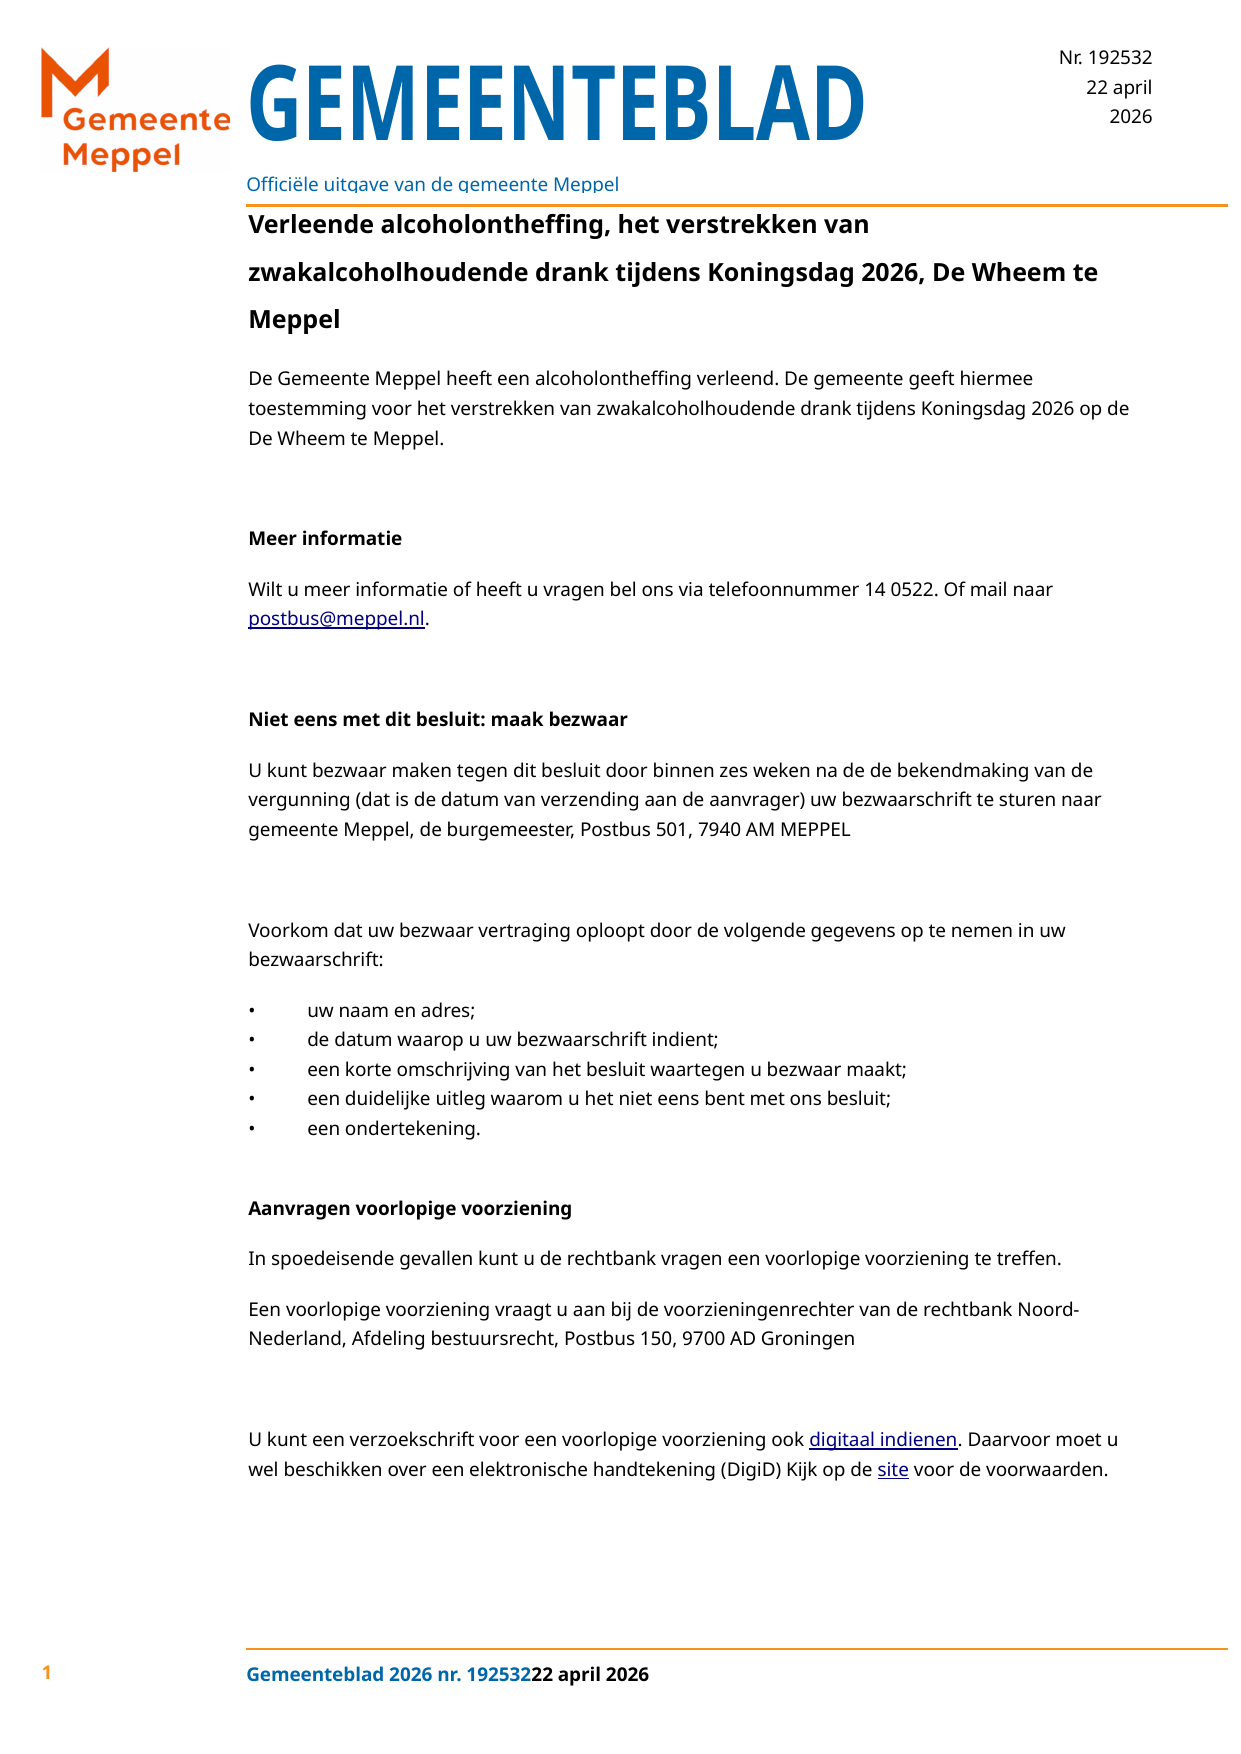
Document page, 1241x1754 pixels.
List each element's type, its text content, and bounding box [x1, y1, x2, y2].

list uw naam en adres; [248, 997, 1152, 1022]
text Wilt u meer informatie of heeft u vragen bel ons via telefoonnummer 14 0522. Of mail naar postbus@meppel.nl. [248, 576, 1152, 631]
text Niet eens met dit besluit: maak bezwaar [248, 706, 1152, 732]
list een korte omschrijving van het besluit waartegen u bezwaar maakt; [248, 1056, 1152, 1082]
list een ondertekening. [248, 1115, 1152, 1141]
list de datum waarop u uw bezwaarschrift indient; [248, 1026, 1152, 1052]
text Voorkom dat uw bezwaar vertraging oploopt door de volgende gegevens op te nemen in uw bezwaarschrift: [248, 917, 1152, 972]
picture [41, 47, 231, 172]
list een duidelijke uitleg waarom u het niet eens bent met ons besluit; [248, 1086, 1152, 1111]
text U kunt een verzoekschrift voor een voorlopige voorziening ook digitaal indienen. Daarvoor moet u wel beschikken over een elektronische handtekening (DigiD) Kijk op de site voor de voorwaarden. [248, 1426, 1152, 1482]
text Een voorlopige voorziening vraagt u aan bij de voorzieningenrechter van de rechtbank Noord-Nederland, Afdeling bestuursrecht, Postbus 150, 9700 AD Groningen [248, 1296, 1152, 1351]
text Meer informatie [248, 526, 1152, 551]
text Aanvragen voorlopige voorziening [248, 1195, 1152, 1221]
text Verleende alcoholontheffing, het verstrekken van zwakalcoholhoudende drank tijdens Koningsdag 2026, De Wheem te Meppel [248, 207, 1152, 336]
text De Gemeente Meppel heeft een alcoholontheffing verleend. De gemeente geeft hiermee toestemming voor het verstrekken van zwakalcoholhoudende drank tijdens Koningsdag 2026 op de De Wheem te Meppel. [248, 366, 1152, 450]
text In spoedeisende gevallen kunt u de rechtbank vragen een voorlopige voorziening te treffen. [248, 1246, 1152, 1271]
text U kunt bezwaar maken tegen dit besluit door binnen zes weken na de de bekendmaking van de vergunning (dat is de datum van verzending aan de aanvrager) uw bezwaarschrift te sturen naar gemeente Meppel, de burgemeester, Postbus 501, 7940 AM MEPPEL [248, 757, 1152, 842]
